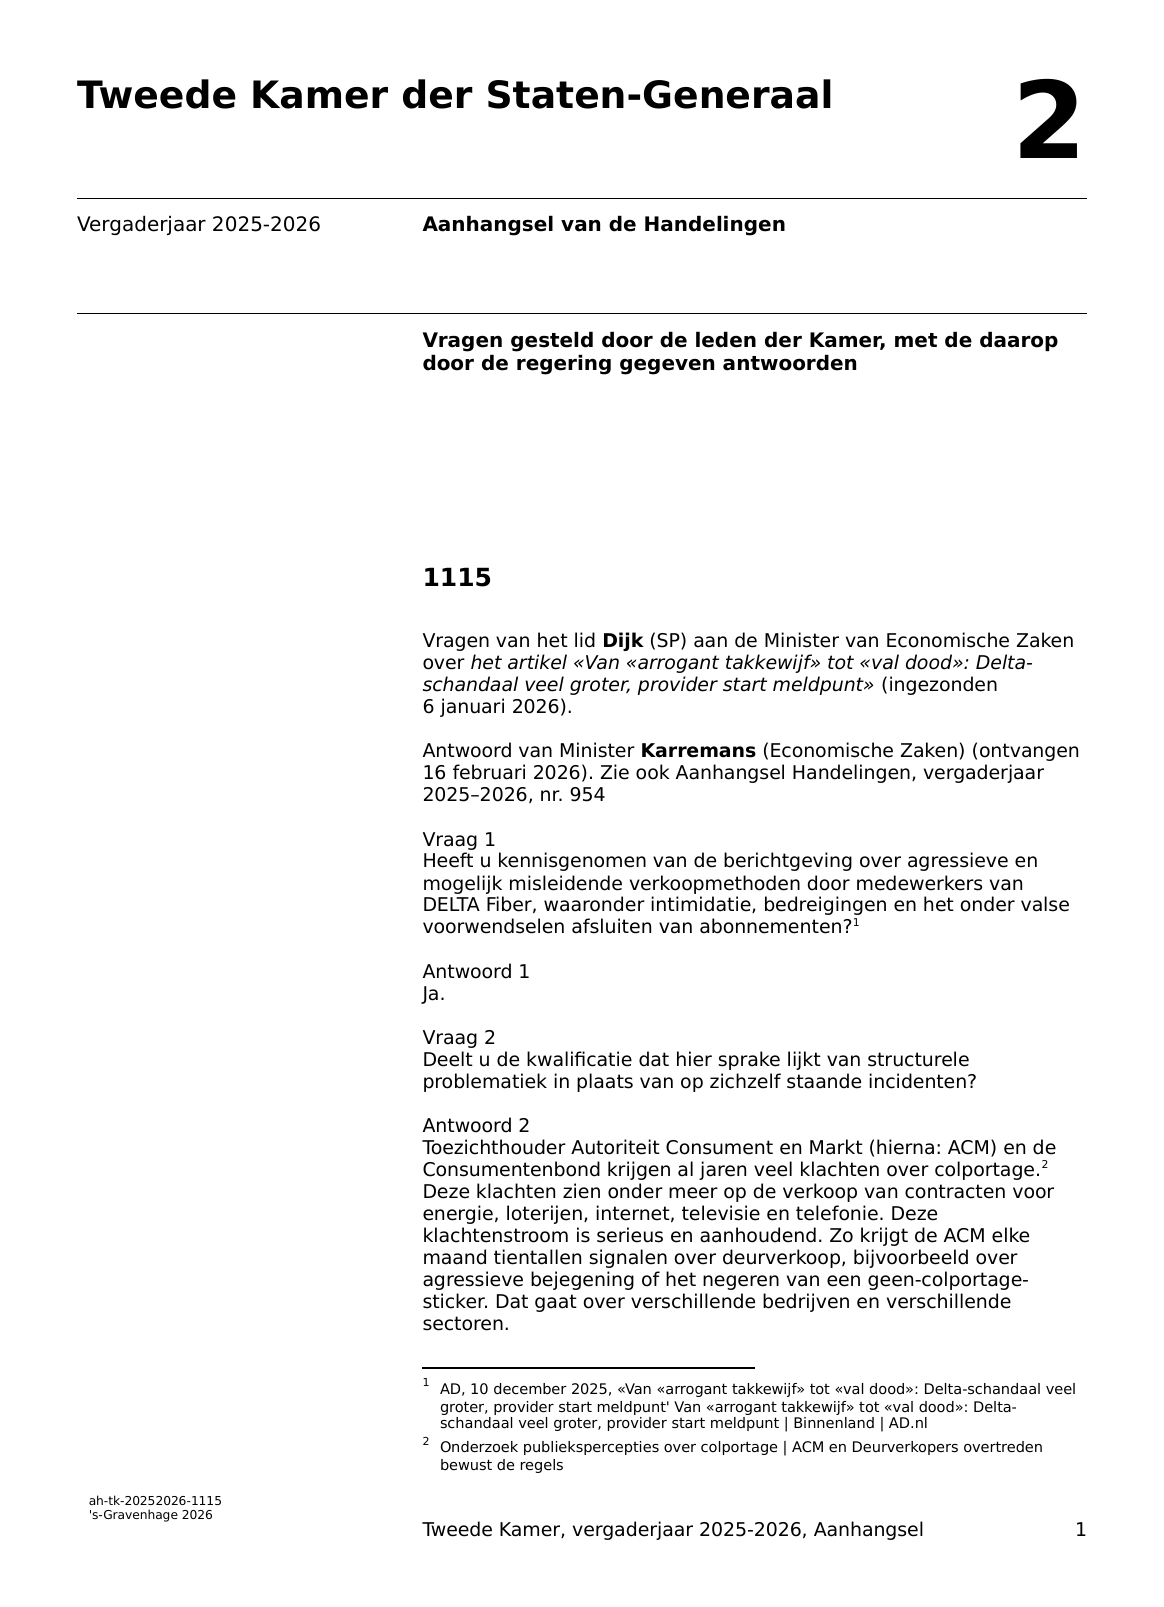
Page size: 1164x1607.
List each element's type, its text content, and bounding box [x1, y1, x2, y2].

text 1115 [422, 563, 1087, 592]
text Onderzoek publiekspercepties over colportage | ACM en Deurverkopers overtreden bewust de regels [422, 1435, 1087, 1474]
text 's-Gravenhage 2026 [88, 1508, 323, 1522]
text Antwoord 2 [422, 1115, 1087, 1137]
text Antwoord van Minister Karremans (Economische Zaken) (ontvangen 16 februari 2026). Zie ook Aanhangsel Handelingen, vergaderjaar 2025–2026, nr. 954 [422, 740, 1087, 806]
text Toezichthouder Autoriteit Consument en Markt (hierna: ACM) en de Consumentenbond krijgen al jaren veel klachten over colportage. Deze klachten zien onder meer op de verkoop van contracten voor energie, loterijen, internet, televisie en telefonie. Deze klachtenstroom is serieus en aanhoudend. Zo krijgt de ACM elke maand tientallen signalen over deurverkoop, bijvoorbeeld over agressieve bejegening of het negeren van een geen-colportage-sticker. Dat gaat over verschillende bedrijven en verschillende sectoren. [422, 1137, 1087, 1334]
table_cell Vragen gesteld door de leden der Kamer, met de daarop door de regering gegeven antwoorden [422, 314, 1087, 375]
table_header Tweede Kamer der Staten-Generaal [77, 59, 886, 198]
text Antwoord 1 [422, 961, 1087, 982]
text Heeft u kennisgenomen van de berichtgeving over agressieve en mogelijk misleidende verkoopmethoden door medewerkers van DELTA Fiber, waaronder intimidatie, bedreigingen en het onder valse voorwendselen afsluiten van abonnementen? [422, 850, 1087, 938]
table_cell Vergaderjaar 2025-2026 [77, 199, 422, 313]
text Vragen van het lid Dijk (SP) aan de Minister van Economische Zaken over het artikel «Van «arrogant takkewijf» tot «val dood»: Delta-schandaal veel groter, provider start meldpunt» (ingezonden 6 januari 2026). [422, 630, 1087, 718]
table_header 2 [886, 59, 1087, 198]
text Vraag 2 [422, 1027, 1087, 1049]
table_cell [77, 314, 422, 375]
text Ja. [422, 982, 1087, 1004]
text AD, 10 december 2025, «Van «arrogant takkewijf» tot «val dood»: Delta-schandaal veel groter, provider start meldpunt' Van «arrogant takkewijf» tot «val dood»: Delta-schandaal veel groter, provider start meldpunt | Binnenland | AD.nl [422, 1377, 1087, 1432]
text ah-tk-20252026-1115 [88, 1494, 323, 1508]
table_cell Aanhangsel van de Handelingen [422, 199, 1087, 313]
text Deelt u de kwalificatie dat hier sprake lijkt van structurele problematiek in plaats van op zichzelf staande incidenten? [422, 1049, 1087, 1093]
text Vraag 1 [422, 828, 1087, 850]
